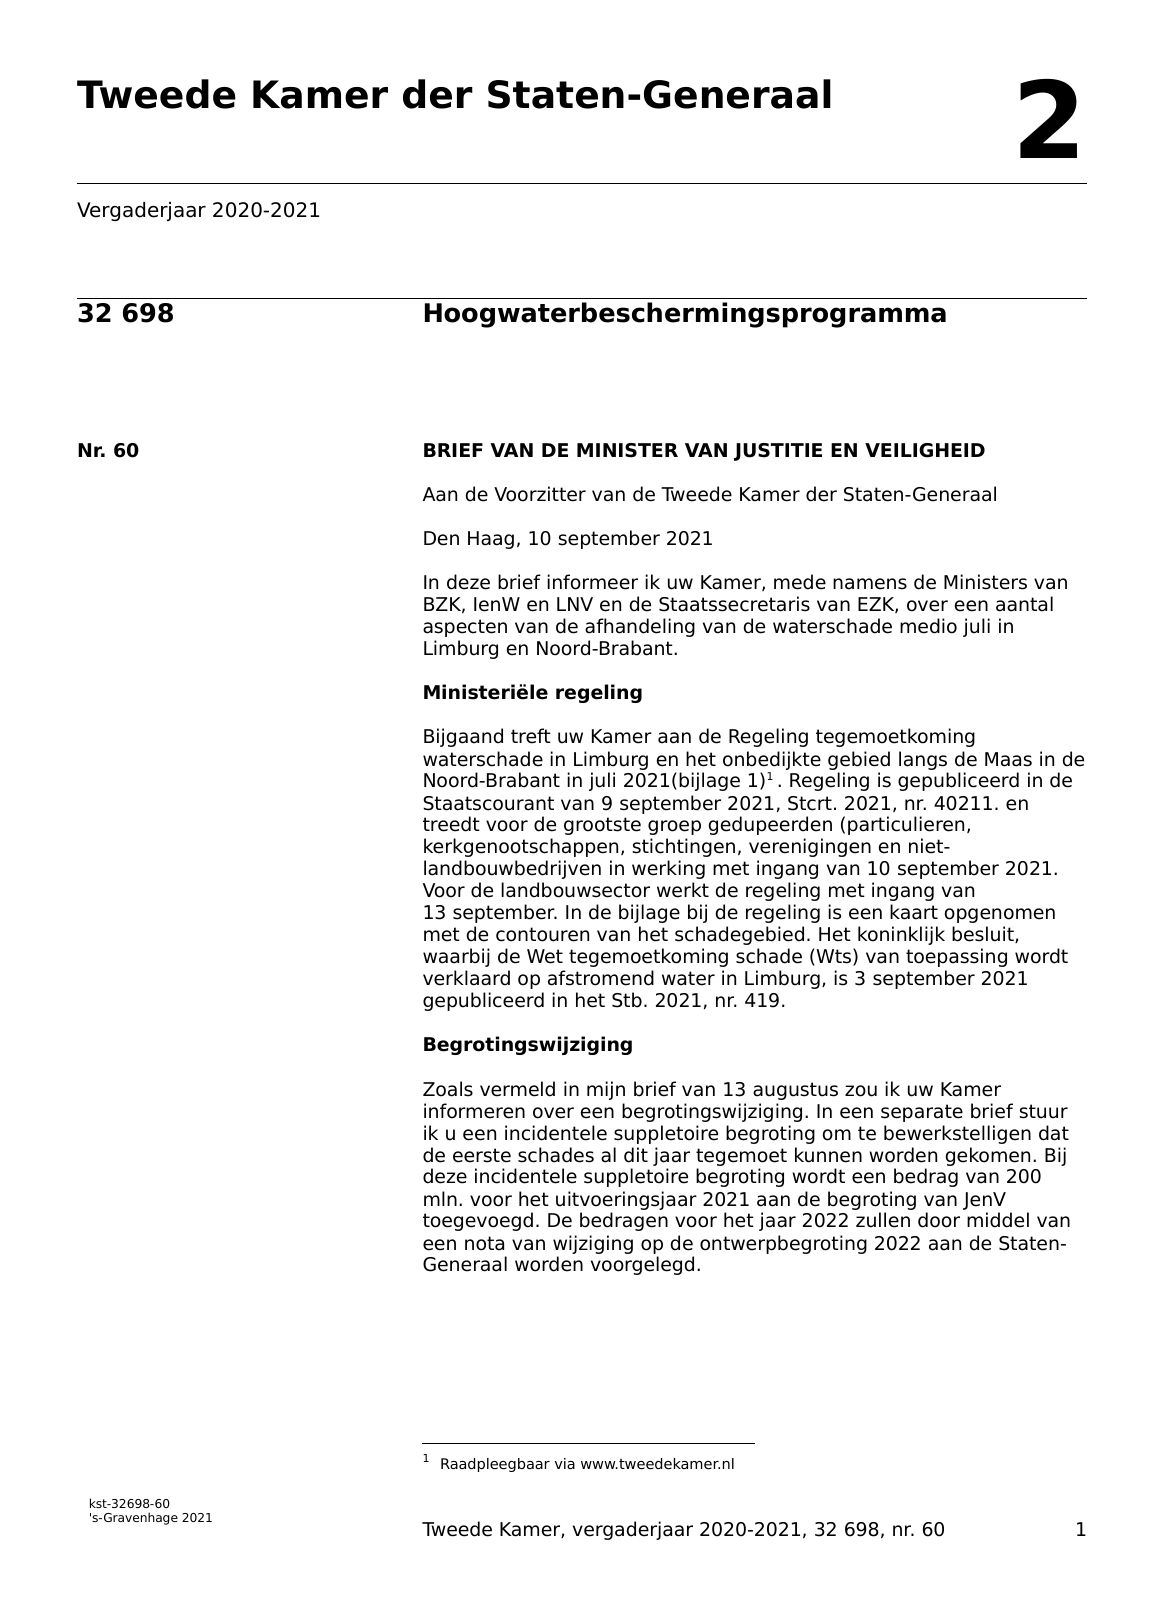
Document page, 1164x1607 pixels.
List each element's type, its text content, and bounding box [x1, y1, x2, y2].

subtitle Ministeriële regeling [422, 682, 1087, 704]
text Aan de Voorzitter van de Tweede Kamer der Staten-Generaal [422, 484, 1087, 506]
subtitle Begrotingswijziging [422, 1034, 1087, 1056]
text In deze brief informeer ik uw Kamer, mede namens de Ministers van BZK, IenW en LNV en de Staatssecretaris van EZK, over een aantal aspecten van de afhandeling van de waterschade medio juli in Limburg en Noord-Brabant. [422, 572, 1087, 660]
subtitle 32 698 Hoogwaterbeschermingsprogramma [77, 299, 1087, 329]
subtitle Nr. 60 BRIEF VAN DE MINISTER VAN JUSTITIE EN VEILIGHEID [77, 440, 1087, 462]
text Raadpleegbaar via www.tweedekamer.nl [422, 1452, 1087, 1474]
text kst-32698-60 [88, 1497, 323, 1511]
text Den Haag, 10 september 2021 [422, 528, 1087, 550]
text Zoals vermeld in mijn brief van 13 augustus zou ik uw Kamer informeren over een begrotingswijziging. In een separate brief stuur ik u een incidentele suppletoire begroting om te bewerkstelligen dat de eerste schades al dit jaar tegemoet kunnen worden gekomen. Bij deze incidentele suppletoire begroting wordt een bedrag van 200 mln. voor het uitvoeringsjaar 2021 aan de begroting van JenV toegevoegd. De bedragen voor het jaar 2022 zullen door middel van een nota van wijziging op de ontwerpbegroting 2022 aan de Staten-Generaal worden voorgelegd. [422, 1078, 1087, 1276]
table_header Tweede Kamer der Staten-Generaal [77, 59, 886, 183]
text Bijgaand treft uw Kamer aan de Regeling tegemoetkoming waterschade in Limburg en het onbedijkte gebied langs de Maas in de Noord-Brabant in juli 2021(bijlage 1). Regeling is gepubliceerd in de Staatscourant van 9 september 2021, Stcrt. 2021, nr. 40211. en treedt voor de grootste groep gedupeerden (particulieren, kerkgenootschappen, stichtingen, verenigingen en niet-landbouwbedrijven in werking met ingang van 10 september 2021. Voor de landbouwsector werkt de regeling met ingang van 13 september. In de bijlage bij de regeling is een kaart opgenomen met de contouren van het schadegebied. Het koninklijk besluit, waarbij de Wet tegemoetkoming schade (Wts) van toepassing wordt verklaard op afstromend water in Limburg, is 3 september 2021 gepubliceerd in het Stb. 2021, nr. 419. [422, 726, 1087, 1012]
text 's-Gravenhage 2021 [88, 1511, 323, 1525]
table_cell Vergaderjaar 2020-2021 [77, 184, 1087, 298]
table_header 2 [886, 59, 1087, 183]
